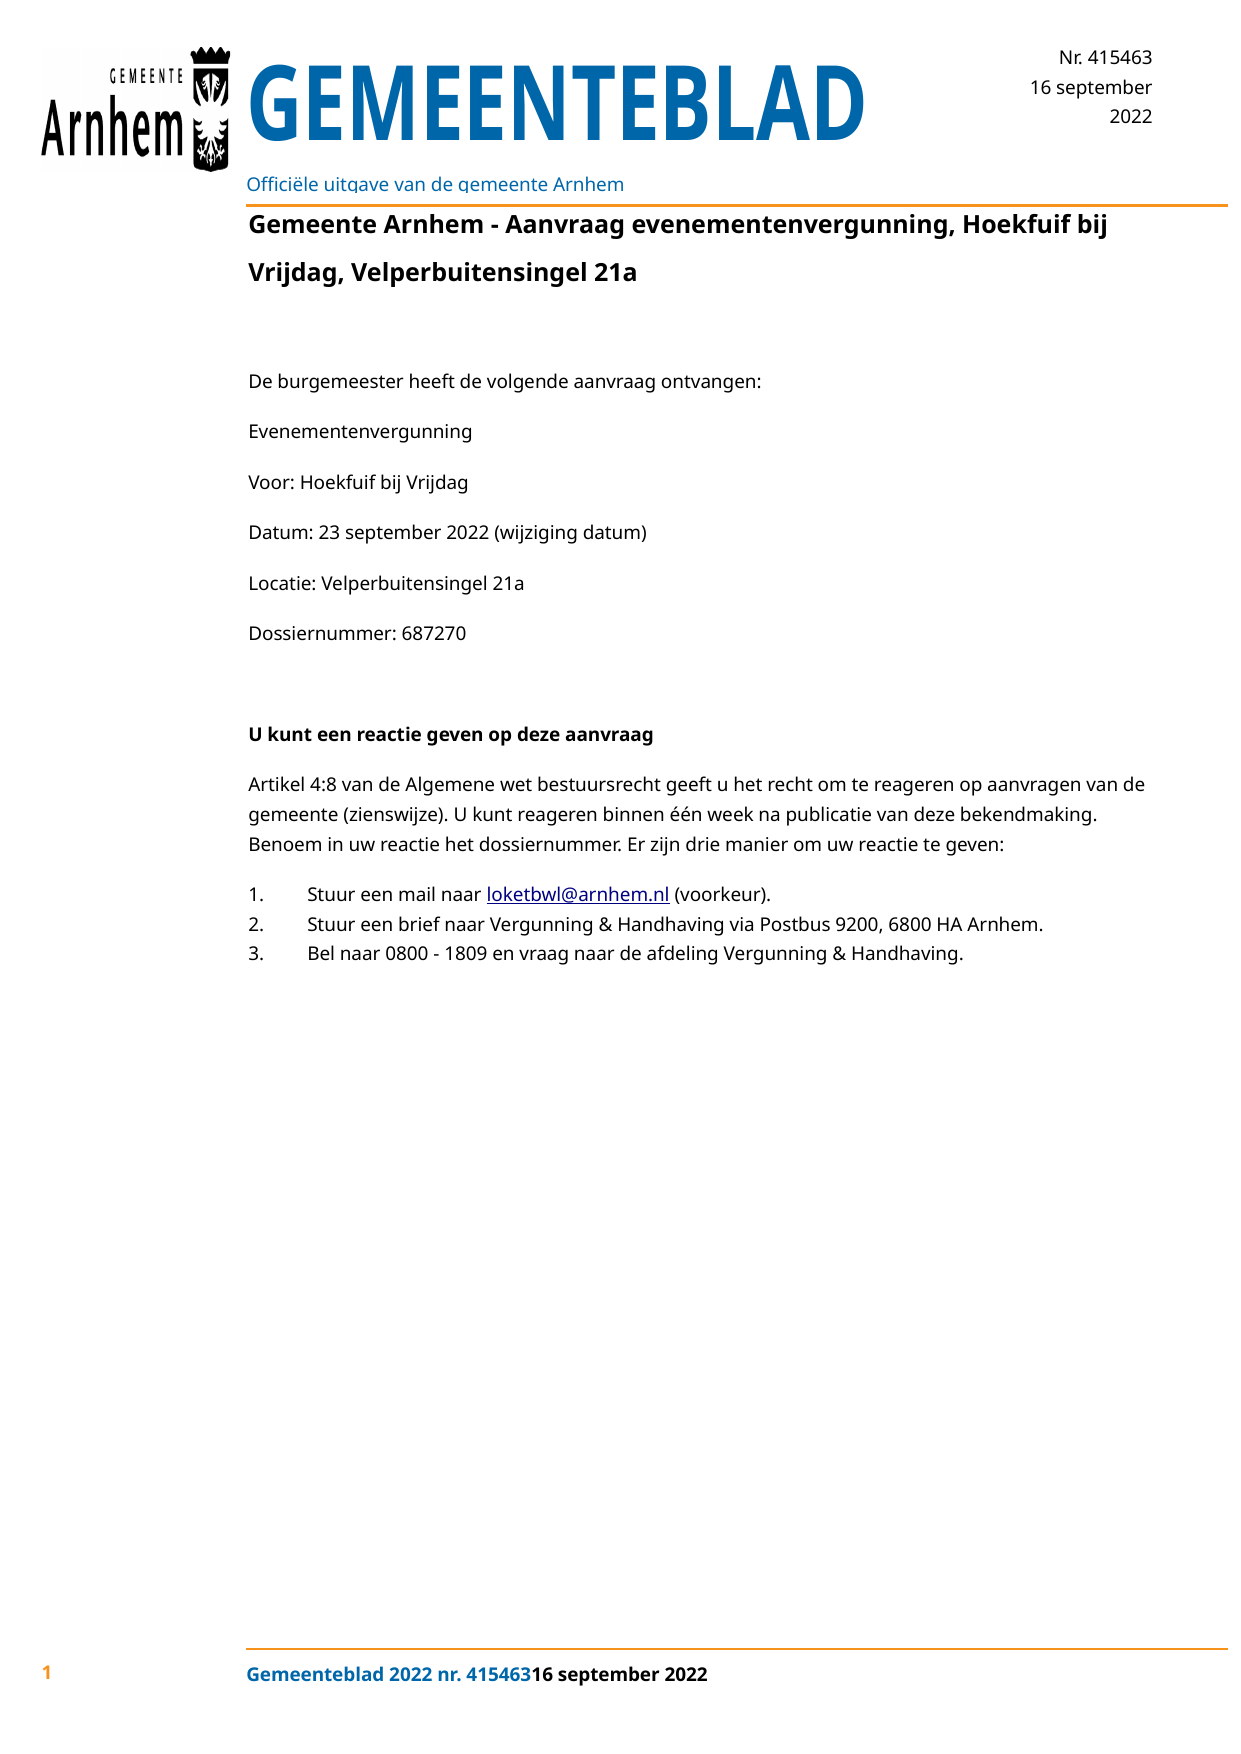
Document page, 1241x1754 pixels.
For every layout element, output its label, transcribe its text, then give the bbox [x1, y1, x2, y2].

text U kunt een reactie geven op deze aanvraag [248, 721, 1152, 747]
list Stuur een brief naar Vergunning & Handhaving via Postbus 9200, 6800 HA Arnhem. [248, 911, 1152, 937]
list Bel naar 0800 - 1809 en vraag naar de afdeling Vergunning & Handhaving. [248, 940, 1152, 966]
text Artikel 4:8 van de Algemene wet bestuursrecht geeft u het recht om te reageren op aanvragen van de gemeente (zienswijze). U kunt reageren binnen één week na publicatie van deze bekendmaking. Benoem in uw reactie het dossiernummer. Er zijn drie manier om uw reactie te geven: [248, 772, 1152, 857]
text Locatie: Velperbuitensingel 21a [248, 570, 1152, 596]
text Dossiernummer: 687270 [248, 620, 1152, 646]
picture [41, 47, 231, 172]
text Gemeente Arnhem - Aanvraag evenementenvergunning, Hoekfuif bij Vrijdag, Velperbuitensingel 21a [248, 207, 1152, 288]
list Stuur een mail naar loketbwl@arnhem.nl (voorkeur). [248, 881, 1152, 907]
text De burgemeester heeft de volgende aanvraag ontvangen: [248, 368, 1152, 394]
text Evenementenvergunning [248, 419, 1152, 444]
text Voor: Hoekfuif bij Vrijdag [248, 469, 1152, 495]
text Datum: 23 september 2022 (wijziging datum) [248, 519, 1152, 545]
